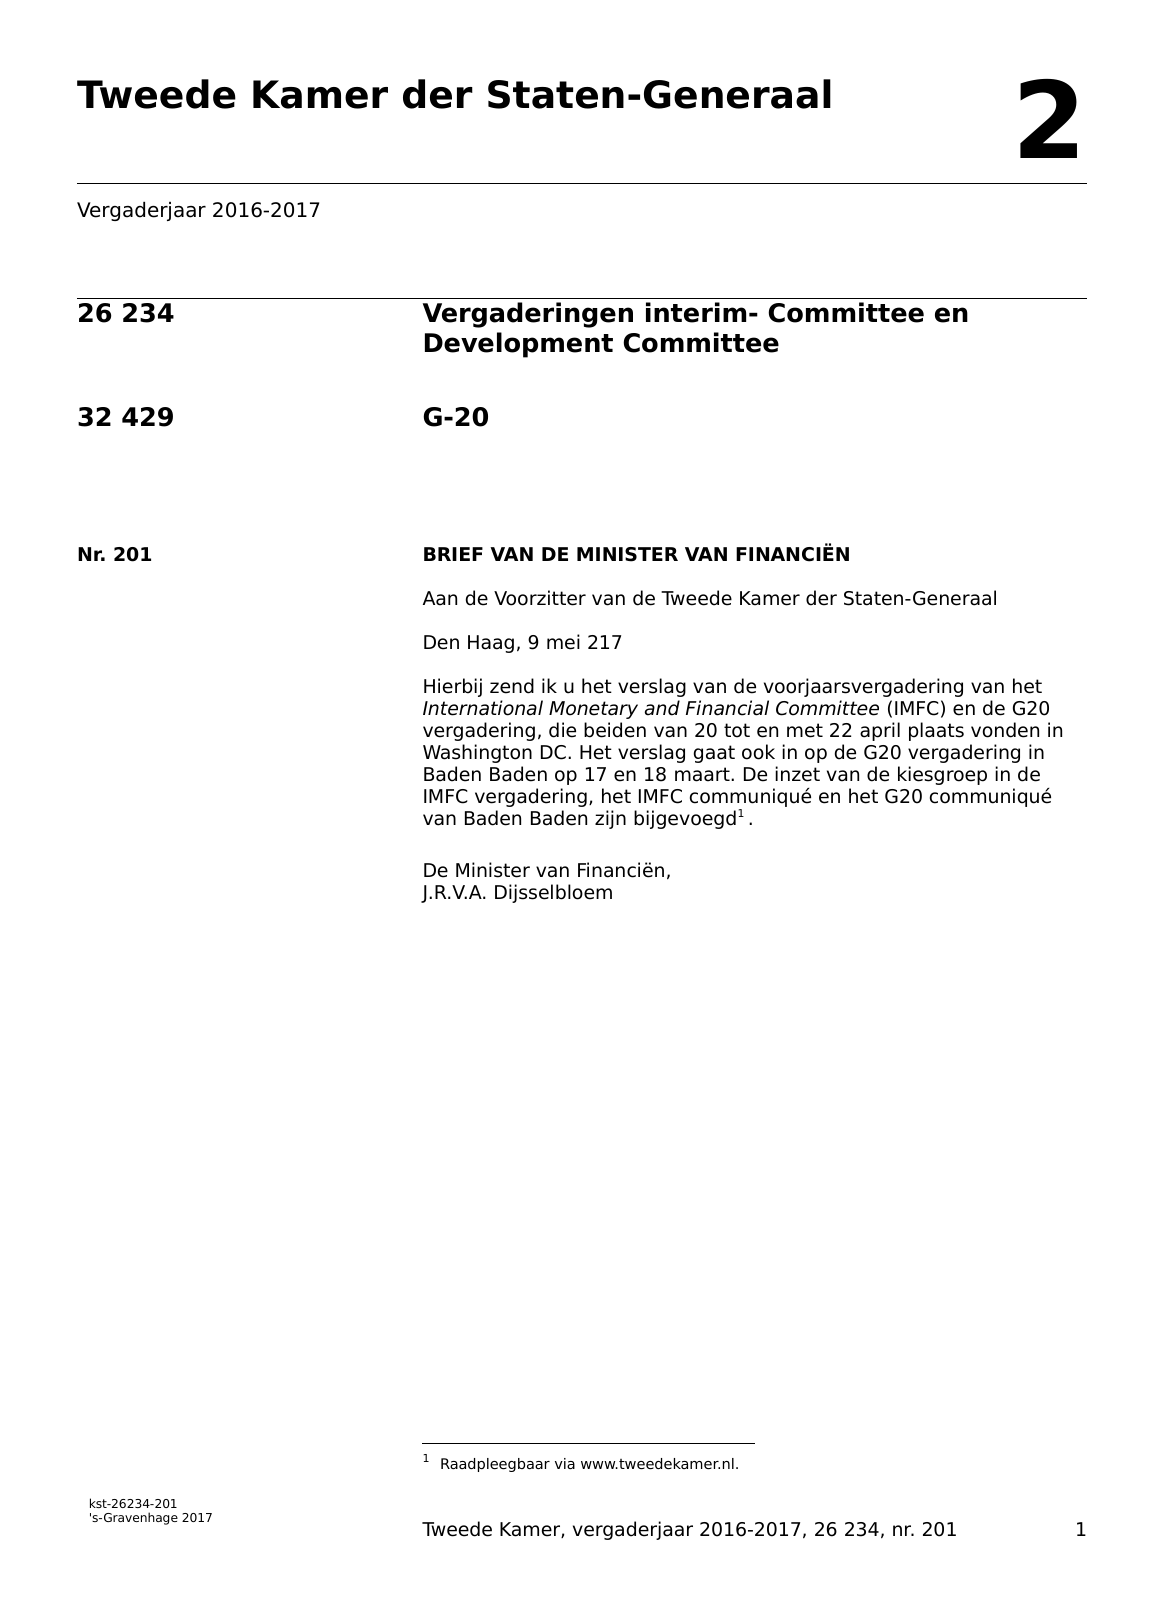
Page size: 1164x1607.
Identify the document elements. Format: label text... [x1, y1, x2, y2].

table_header Tweede Kamer der Staten-Generaal [77, 59, 886, 183]
text Den Haag, 9 mei 217 [422, 632, 1087, 654]
subtitle 26 234 Vergaderingen interim- Committee en Development Committee [77, 299, 1087, 358]
subtitle 32 429 G-20 [77, 403, 1087, 432]
text Aan de Voorzitter van de Tweede Kamer der Staten-Generaal [422, 588, 1087, 609]
text 's-Gravenhage 2017 [88, 1511, 323, 1525]
table_cell Vergaderjaar 2016-2017 [77, 184, 1087, 298]
text Hierbij zend ik u het verslag van de voorjaarsvergadering van het International Monetary and Financial Committee (IMFC) en de G20 vergadering, die beiden van 20 tot en met 22 april plaats vonden in Washington DC. Het verslag gaat ook in op de G20 vergadering in Baden Baden op 17 en 18 maart. De inzet van de kiesgroep in de IMFC vergadering, het IMFC communiqué en het G20 communiqué van Baden Baden zijn bijgevoegd. [422, 676, 1087, 830]
text Raadpleegbaar via www.tweedekamer.nl. [422, 1452, 1087, 1474]
text kst-26234-201 [88, 1497, 323, 1511]
table_header 2 [886, 59, 1087, 183]
subtitle Nr. 201 BRIEF VAN DE MINISTER VAN FINANCIËN [77, 543, 1087, 565]
text De Minister van Financiën, J.R.V.A. Dijsselbloem [422, 860, 1087, 904]
